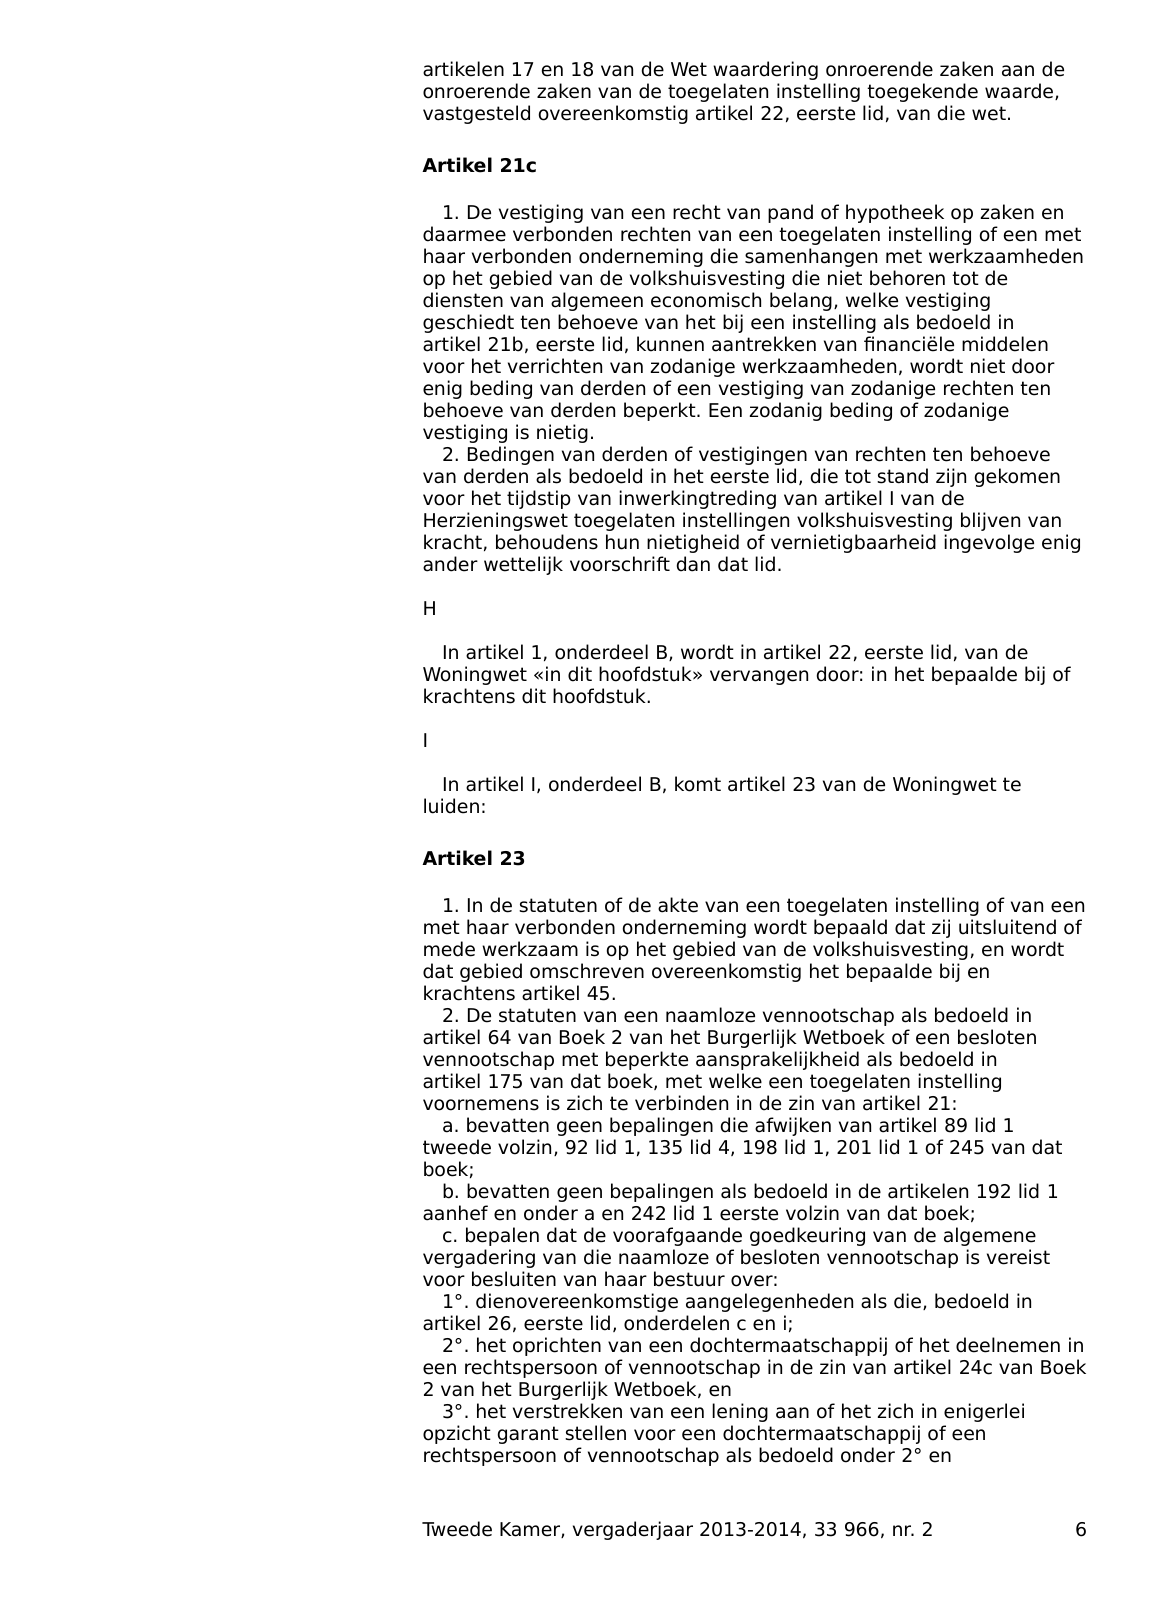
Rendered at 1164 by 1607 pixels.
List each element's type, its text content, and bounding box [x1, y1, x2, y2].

text In artikel I, onderdeel B, komt artikel 23 van de Woningwet te luiden: [422, 774, 1087, 818]
text I [422, 730, 1087, 752]
text H [422, 598, 1087, 620]
text b. bevatten geen bepalingen als bedoeld in de artikelen 192 lid 1 aanhef en onder a en 242 lid 1 eerste volzin van dat boek; [422, 1181, 1087, 1225]
text 1. De vestiging van een recht van pand of hypotheek op zaken en daarmee verbonden rechten van een toegelaten instelling of een met haar verbonden onderneming die samenhangen met werkzaamheden op het gebied van de volkshuisvesting die niet behoren tot de diensten van algemeen economisch belang, welke vestiging geschiedt ten behoeve van het bij een instelling als bedoeld in artikel 21b, eerste lid, kunnen aantrekken van financiële middelen voor het verrichten van zodanige werkzaamheden, wordt niet door enig beding van derden of een vestiging van zodanige rechten ten behoeve van derden beperkt. Een zodanig beding of zodanige vestiging is nietig. [422, 202, 1087, 444]
text 2. Bedingen van derden of vestigingen van rechten ten behoeve van derden als bedoeld in het eerste lid, die tot stand zijn gekomen voor het tijdstip van inwerkingtreding van artikel I van de Herzieningswet toegelaten instellingen volkshuisvesting blijven van kracht, behoudens hun nietigheid of vernietigbaarheid ingevolge enig ander wettelijk voorschrift dan dat lid. [422, 444, 1087, 576]
text artikelen 17 en 18 van de Wet waardering onroerende zaken aan de onroerende zaken van de toegelaten instelling toegekende waarde, vastgesteld overeenkomstig artikel 22, eerste lid, van die wet. [422, 59, 1087, 125]
subtitle Artikel 21c [422, 155, 1087, 177]
text a. bevatten geen bepalingen die afwijken van artikel 89 lid 1 tweede volzin, 92 lid 1, 135 lid 4, 198 lid 1, 201 lid 1 of 245 van dat boek; [422, 1115, 1087, 1181]
text In artikel 1, onderdeel B, wordt in artikel 22, eerste lid, van de Woningwet «in dit hoofdstuk» vervangen door: in het bepaalde bij of krachtens dit hoofdstuk. [422, 642, 1087, 708]
text 1°. dienovereenkomstige aangelegenheden als die, bedoeld in artikel 26, eerste lid, onderdelen c en i; [422, 1291, 1087, 1335]
text c. bepalen dat de voorafgaande goedkeuring van de algemene vergadering van die naamloze of besloten vennootschap is vereist voor besluiten van haar bestuur over: [422, 1225, 1087, 1291]
text 2°. het oprichten van een dochtermaatschappij of het deelnemen in een rechtspersoon of vennootschap in de zin van artikel 24c van Boek 2 van het Burgerlijk Wetboek, en [422, 1335, 1087, 1401]
subtitle Artikel 23 [422, 848, 1087, 870]
text 1. In de statuten of de akte van een toegelaten instelling of van een met haar verbonden onderneming wordt bepaald dat zij uitsluitend of mede werkzaam is op het gebied van de volkshuisvesting, en wordt dat gebied omschreven overeenkomstig het bepaalde bij en krachtens artikel 45. [422, 895, 1087, 1005]
text 3°. het verstrekken van een lening aan of het zich in enigerlei opzicht garant stellen voor een dochtermaatschappij of een rechtspersoon of vennootschap als bedoeld onder 2° en [422, 1401, 1087, 1467]
text 2. De statuten van een naamloze vennootschap als bedoeld in artikel 64 van Boek 2 van het Burgerlijk Wetboek of een besloten vennootschap met beperkte aansprakelijkheid als bedoeld in artikel 175 van dat boek, met welke een toegelaten instelling voornemens is zich te verbinden in de zin van artikel 21: [422, 1005, 1087, 1115]
